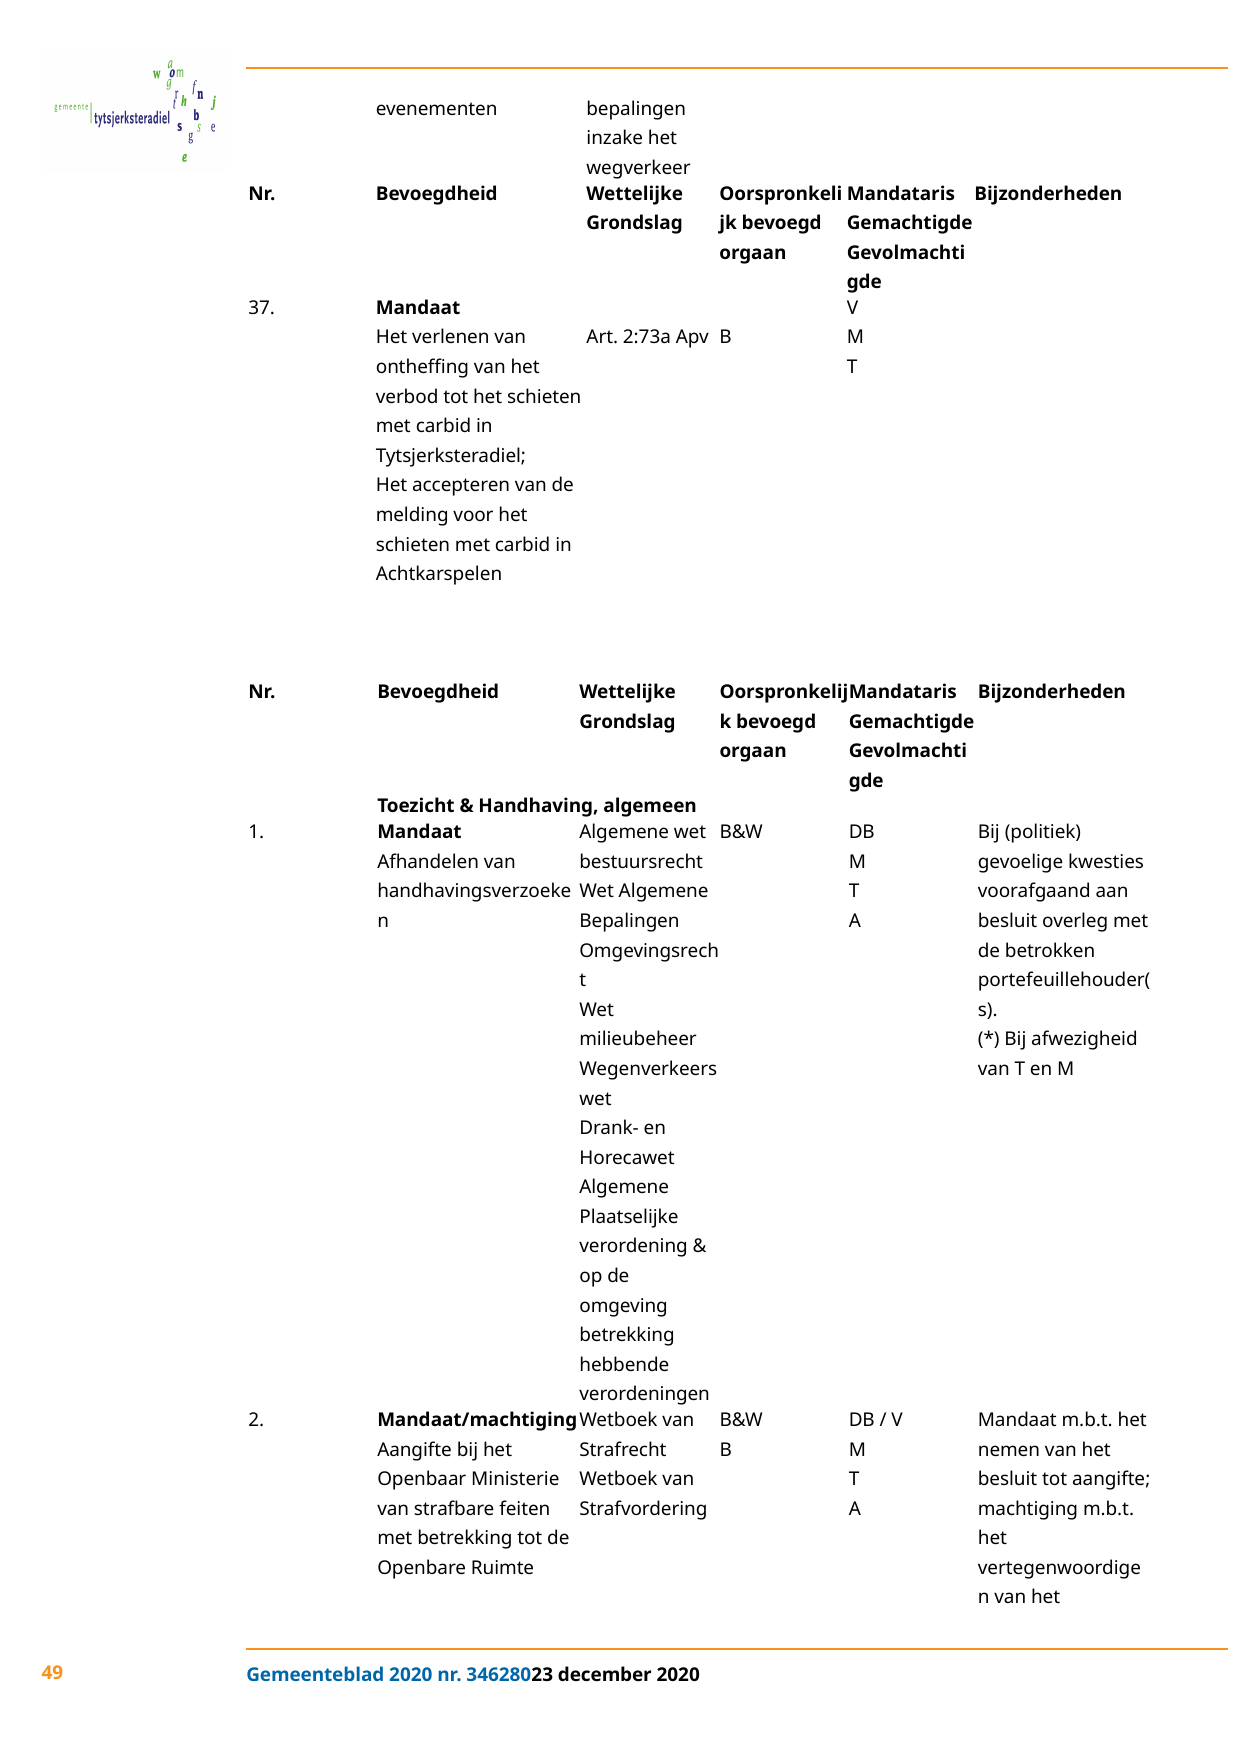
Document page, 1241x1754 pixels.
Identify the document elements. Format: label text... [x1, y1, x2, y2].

table_cell Mandataris Gemachtigde Gevolmachtigde [847, 180, 974, 294]
table_cell [248, 793, 377, 818]
table_cell Wetboek van Strafrecht Wetboek van Strafvordering [579, 1406, 719, 1609]
table_cell Mandaat Het verlenen van ontheffing van het verbod tot het schieten met carbid in Tytsjerksteradiel; Het accepteren van de melding voor het schieten met carbid in Achtkarspelen [376, 294, 586, 616]
table_cell [719, 95, 847, 180]
table_cell Toezicht & Handhaving, algemeen [377, 793, 1152, 818]
table_cell Oorspronkelijk bevoegd orgaan [719, 180, 847, 294]
table_cell B [719, 294, 847, 616]
table_cell 1. [248, 819, 377, 1406]
table_cell DB / V M T A [849, 1406, 978, 1609]
table_cell B&W [719, 819, 848, 1406]
table_header Mandataris Gemachtigde Gevolmachtigde [849, 678, 978, 793]
table_cell Bijzonderheden [974, 180, 1152, 294]
table_cell Nr. [248, 180, 376, 294]
table_cell Bevoegdheid [376, 180, 586, 294]
table_cell Wettelijke Grondslag [586, 180, 719, 294]
table_cell [974, 95, 1152, 180]
table_cell 37. [248, 294, 376, 616]
table_cell 2. [248, 1406, 377, 1609]
table_header Oorspronkelijk bevoegd orgaan [719, 678, 848, 793]
table_header Bijzonderheden [978, 678, 1152, 793]
picture [41, 47, 231, 172]
table_cell Art. 2:73a Apv [586, 294, 719, 616]
table_cell Mandaat Afhandelen van handhavingsverzoeken [377, 819, 579, 1406]
table_cell [847, 95, 974, 180]
table_header Wettelijke Grondslag [579, 678, 719, 793]
table_cell Mandaat m.b.t. het nemen van het besluit tot aangifte; machtiging m.b.t. het vertegenwoordigen van het [978, 1406, 1152, 1609]
table_cell V M T [847, 294, 974, 616]
table_cell Mandaat/machtiging Aangifte bij het Openbaar Ministerie van strafbare feiten met betrekking tot de Openbare Ruimte [377, 1406, 579, 1609]
table_header Bevoegdheid [377, 678, 579, 793]
table_cell DB M T A [849, 819, 978, 1406]
table_cell Bij (politiek) gevoelige kwesties voorafgaand aan besluit overleg met de betrokken portefeuillehouder(s). (*) Bij afwezigheid van T en M [978, 819, 1152, 1406]
table_cell B&W B [719, 1406, 848, 1609]
table_cell Algemene wet bestuursrecht Wet Algemene Bepalingen Omgevingsrecht Wet milieubeheer Wegenverkeerswet Drank- en Horecawet Algemene Plaatselijke verordening & op de omgeving betrekking hebbende verordeningen [579, 819, 719, 1406]
table_header Nr. [248, 678, 377, 793]
table_cell [974, 294, 1152, 616]
table_cell evenementen [376, 95, 586, 180]
table_cell [248, 95, 376, 180]
table_cell bepalingen inzake het wegverkeer [586, 95, 719, 180]
